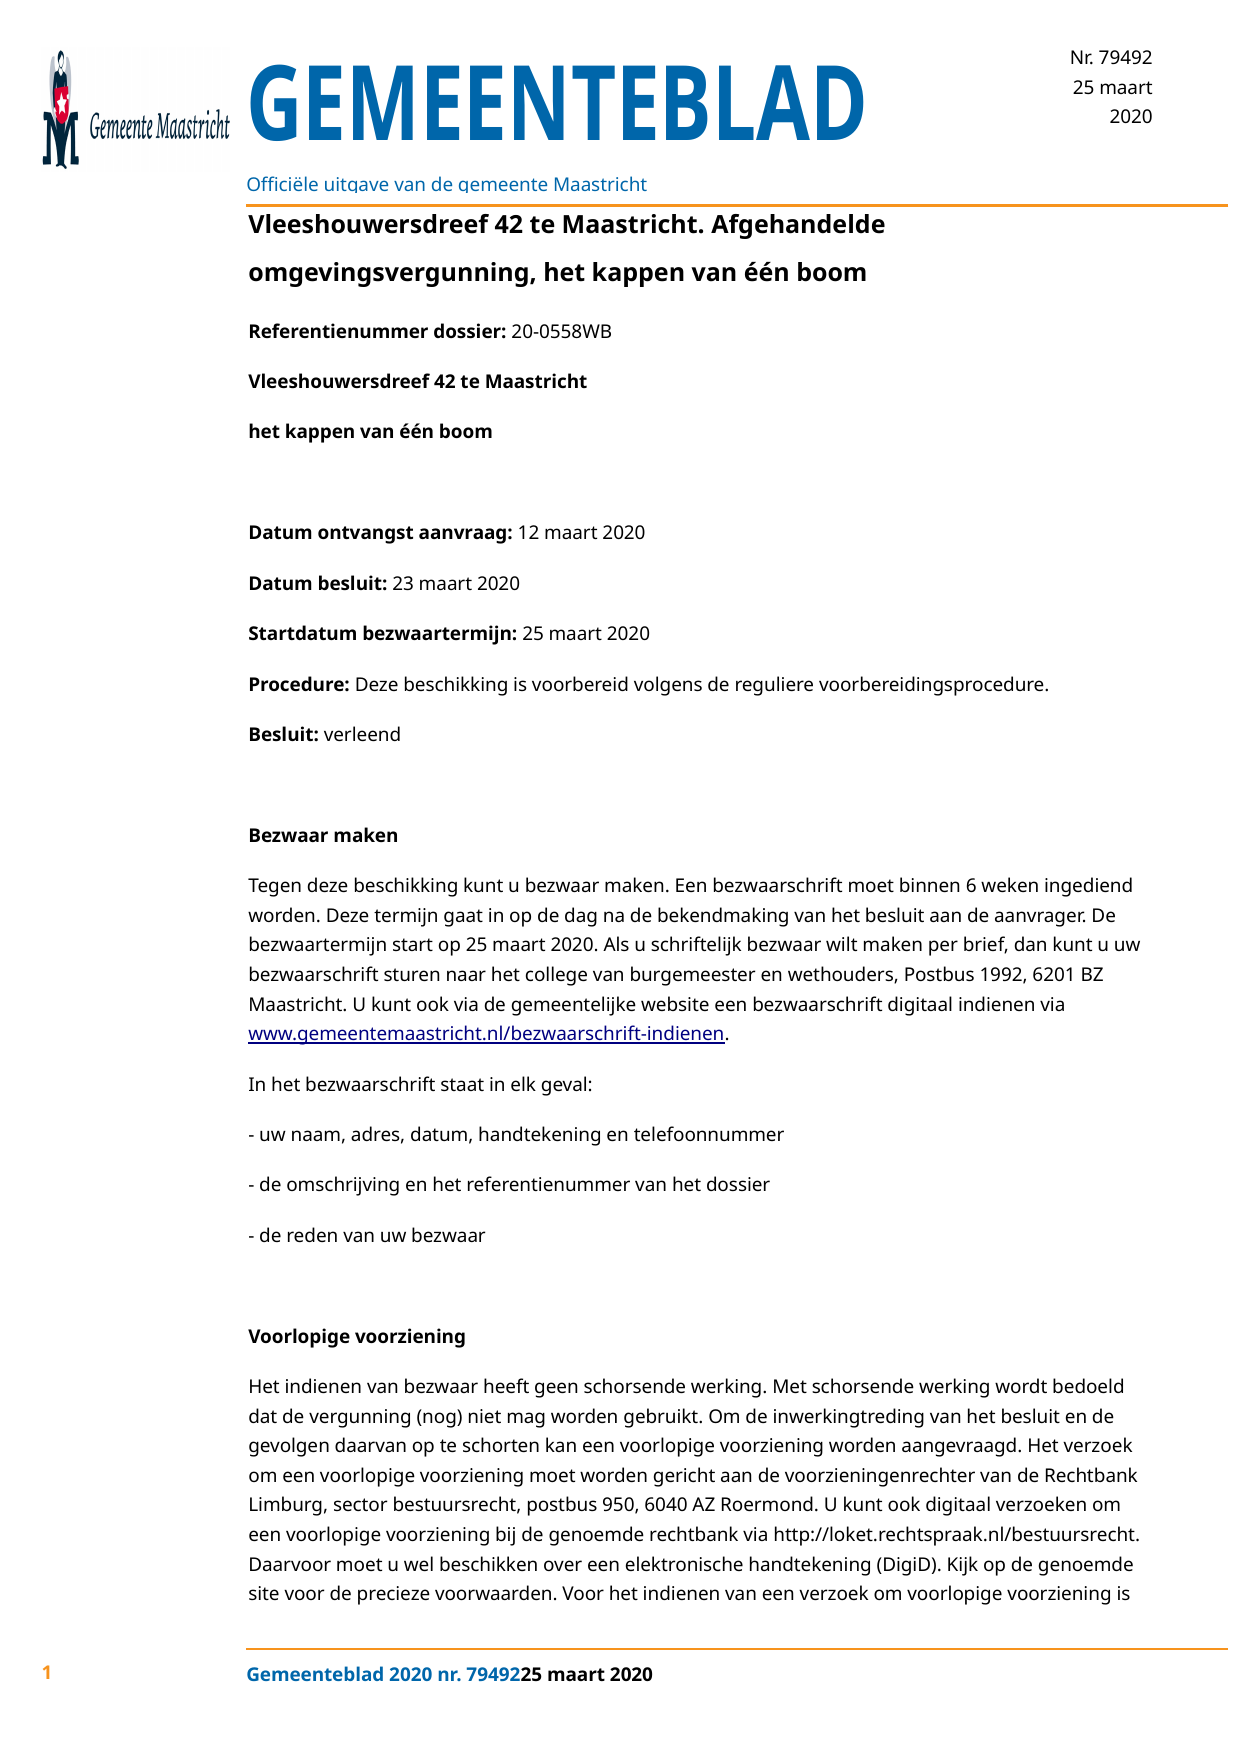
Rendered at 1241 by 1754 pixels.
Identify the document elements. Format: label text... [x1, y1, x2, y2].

text - uw naam, adres, datum, handtekening en telefoonnummer [248, 1121, 1152, 1147]
picture [41, 47, 231, 172]
text Startdatum bezwaartermijn: 25 maart 2020 [248, 620, 1152, 646]
text Procedure: Deze beschikking is voorbereid volgens de reguliere voorbereidingsprocedure. [248, 671, 1152, 697]
text Datum besluit: 23 maart 2020 [248, 570, 1152, 596]
text Bezwaar maken [248, 822, 1152, 848]
text Besluit: verleend [248, 721, 1152, 747]
text Het indienen van bezwaar heeft geen schorsende werking. Met schorsende werking wordt bedoeld dat de vergunning (nog) niet mag worden gebruikt. Om de inwerkingtreding van het besluit en de gevolgen daarvan op te schorten kan een voorlopige voorziening worden aangevraagd. Het verzoek om een voorlopige voorziening moet worden gericht aan de voorzieningenrechter van de Rechtbank Limburg, sector bestuursrecht, postbus 950, 6040 AZ Roermond. U kunt ook digitaal verzoeken om een voorlopige voorziening bij de genoemde rechtbank via http://loket.rechtspraak.nl/bestuursrecht. Daarvoor moet u wel beschikken over een elektronische handtekening (DigiD). Kijk op de genoemde site voor de precieze voorwaarden. Voor het indienen van een verzoek om voorlopige voorziening is [248, 1373, 1152, 1606]
text Tegen deze beschikking kunt u bezwaar maken. Een bezwaarschrift moet binnen 6 weken ingediend worden. Deze termijn gaat in op de dag na de bekendmaking van het besluit aan de aanvrager. De bezwaartermijn start op 25 maart 2020. Als u schriftelijk bezwaar wilt maken per brief, dan kunt u uw bezwaarschrift sturen naar het college van burgemeester en wethouders, Postbus 1992, 6201 BZ Maastricht. U kunt ook via de gemeentelijke website een bezwaarschrift digitaal indienen via www.gemeentemaastricht.nl/bezwaarschrift-indienen. [248, 872, 1152, 1046]
text het kappen van één boom [248, 419, 1152, 444]
text In het bezwaarschrift staat in elk geval: [248, 1071, 1152, 1097]
text Referentienummer dossier: 20-0558WB [248, 318, 1152, 344]
text Vleeshouwersdreef 42 te Maastricht [248, 368, 1152, 394]
text Vleeshouwersdreef 42 te Maastricht. Afgehandelde omgevingsvergunning, het kappen van één boom [248, 207, 1152, 288]
text - de omschrijving en het referentienummer van het dossier [248, 1172, 1152, 1197]
text - de reden van uw bezwaar [248, 1222, 1152, 1248]
text Voorlopige voorziening [248, 1323, 1152, 1349]
text Datum ontvangst aanvraag: 12 maart 2020 [248, 519, 1152, 545]
